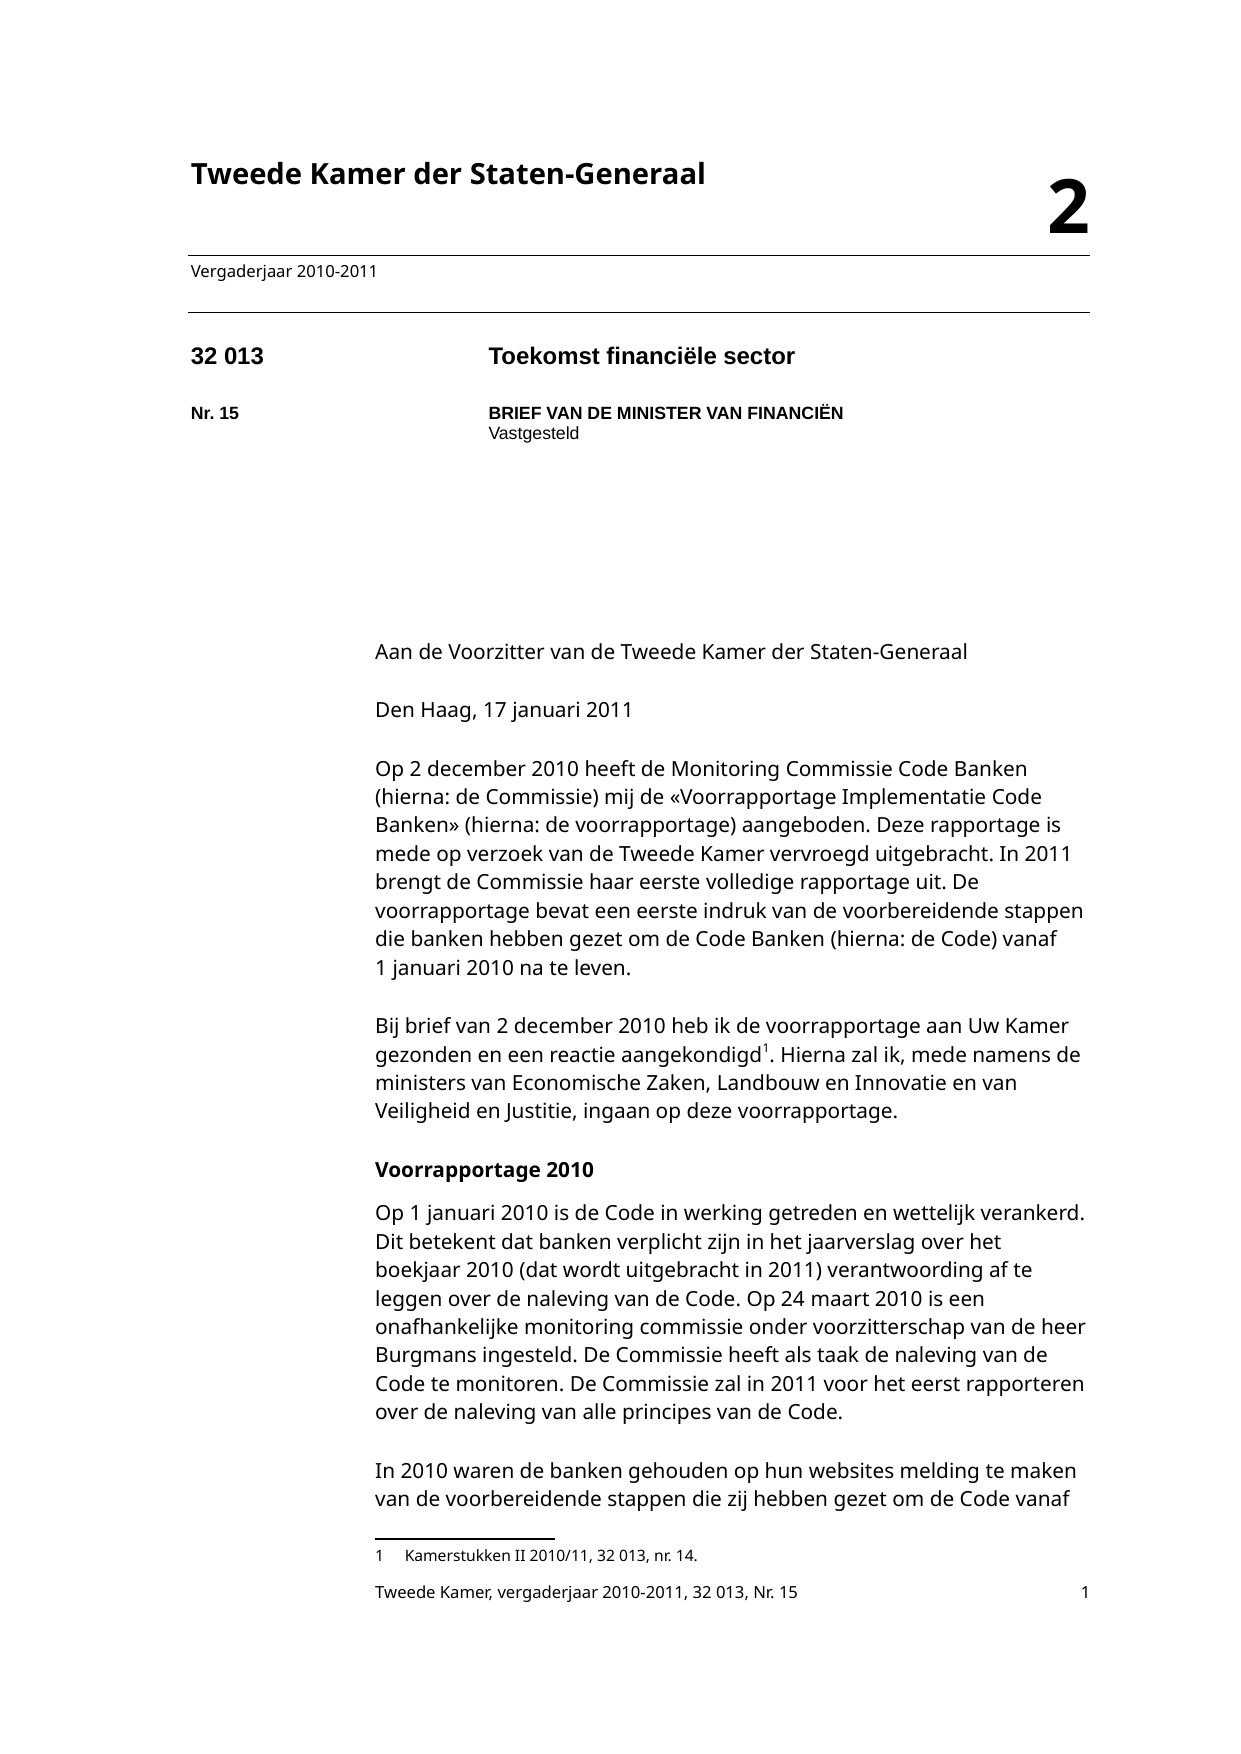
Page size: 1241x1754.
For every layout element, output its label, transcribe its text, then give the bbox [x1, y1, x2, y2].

text Kamerstukken II 2010/11, 32 013, nr. 14. [375, 1538, 1090, 1566]
text Op 1 januari 2010 is de Code in werking getreden en wettelijk verankerd. Dit betekent dat banken verplicht zijn in het jaarverslag over het boekjaar 2010 (dat wordt uitgebracht in 2011) verantwoording af te leggen over de naleving van de Code. Op 24 maart 2010 is een onafhankelijke monitoring commissie onder voorzitterschap van de heer Burgmans ingesteld. De Commissie heeft als taak de naleving van de Code te monitoren. De Commissie zal in 2011 voor het eerst rapporteren over de naleving van alle principes van de Code. [375, 1198, 1090, 1426]
text In 2010 waren de banken gehouden op hun websites melding te maken van de voorbereidende stappen die zij hebben gezet om de Code vanaf [375, 1456, 1090, 1513]
table_header Tweede Kamer der Staten-Generaal [188, 150, 909, 255]
table_header 2 [910, 150, 1090, 255]
table_cell Vergaderjaar 2010-2011 [188, 256, 485, 312]
text Voorrapportage 2010 [375, 1155, 1090, 1183]
table_cell Toekomst financiële sector [485, 339, 1090, 399]
text Den Haag, 17 januari 2011 [375, 695, 1090, 724]
text Op 2 december 2010 heeft de Monitoring Commissie Code Banken (hierna: de Commissie) mij de «Voorrapportage Implementatie Code Banken» (hierna: de voorrapportage) aangeboden. Deze rapportage is mede op verzoek van de Tweede Kamer vervroegd uitgebracht. In 2011 brengt de Commissie haar eerste volledige rapportage uit. De voorrapportage bevat een eerste indruk van de voorbereidende stappen die banken hebben gezet om de Code Banken (hierna: de Code) vanaf 1 januari 2010 na te leven. [375, 754, 1090, 981]
table_cell 32 013 [188, 339, 485, 399]
table_cell [485, 256, 1090, 312]
table_cell [485, 313, 1090, 339]
text Aan de Voorzitter van de Tweede Kamer der Staten-Generaal [375, 637, 1090, 665]
table_cell BRIEF VAN DE MINISTER VAN FINANCIËN Vastgesteld [485, 399, 1090, 518]
table_cell Nr. 15 [188, 399, 485, 518]
text Bij brief van 2 december 2010 heb ik de voorrapportage aan Uw Kamer gezonden en een reactie aangekondigd. Hierna zal ik, mede namens de ministers van Economische Zaken, Landbouw en Innovatie en van Veiligheid en Justitie, ingaan op deze voorrapportage. [375, 1011, 1090, 1125]
table_cell [188, 313, 485, 339]
